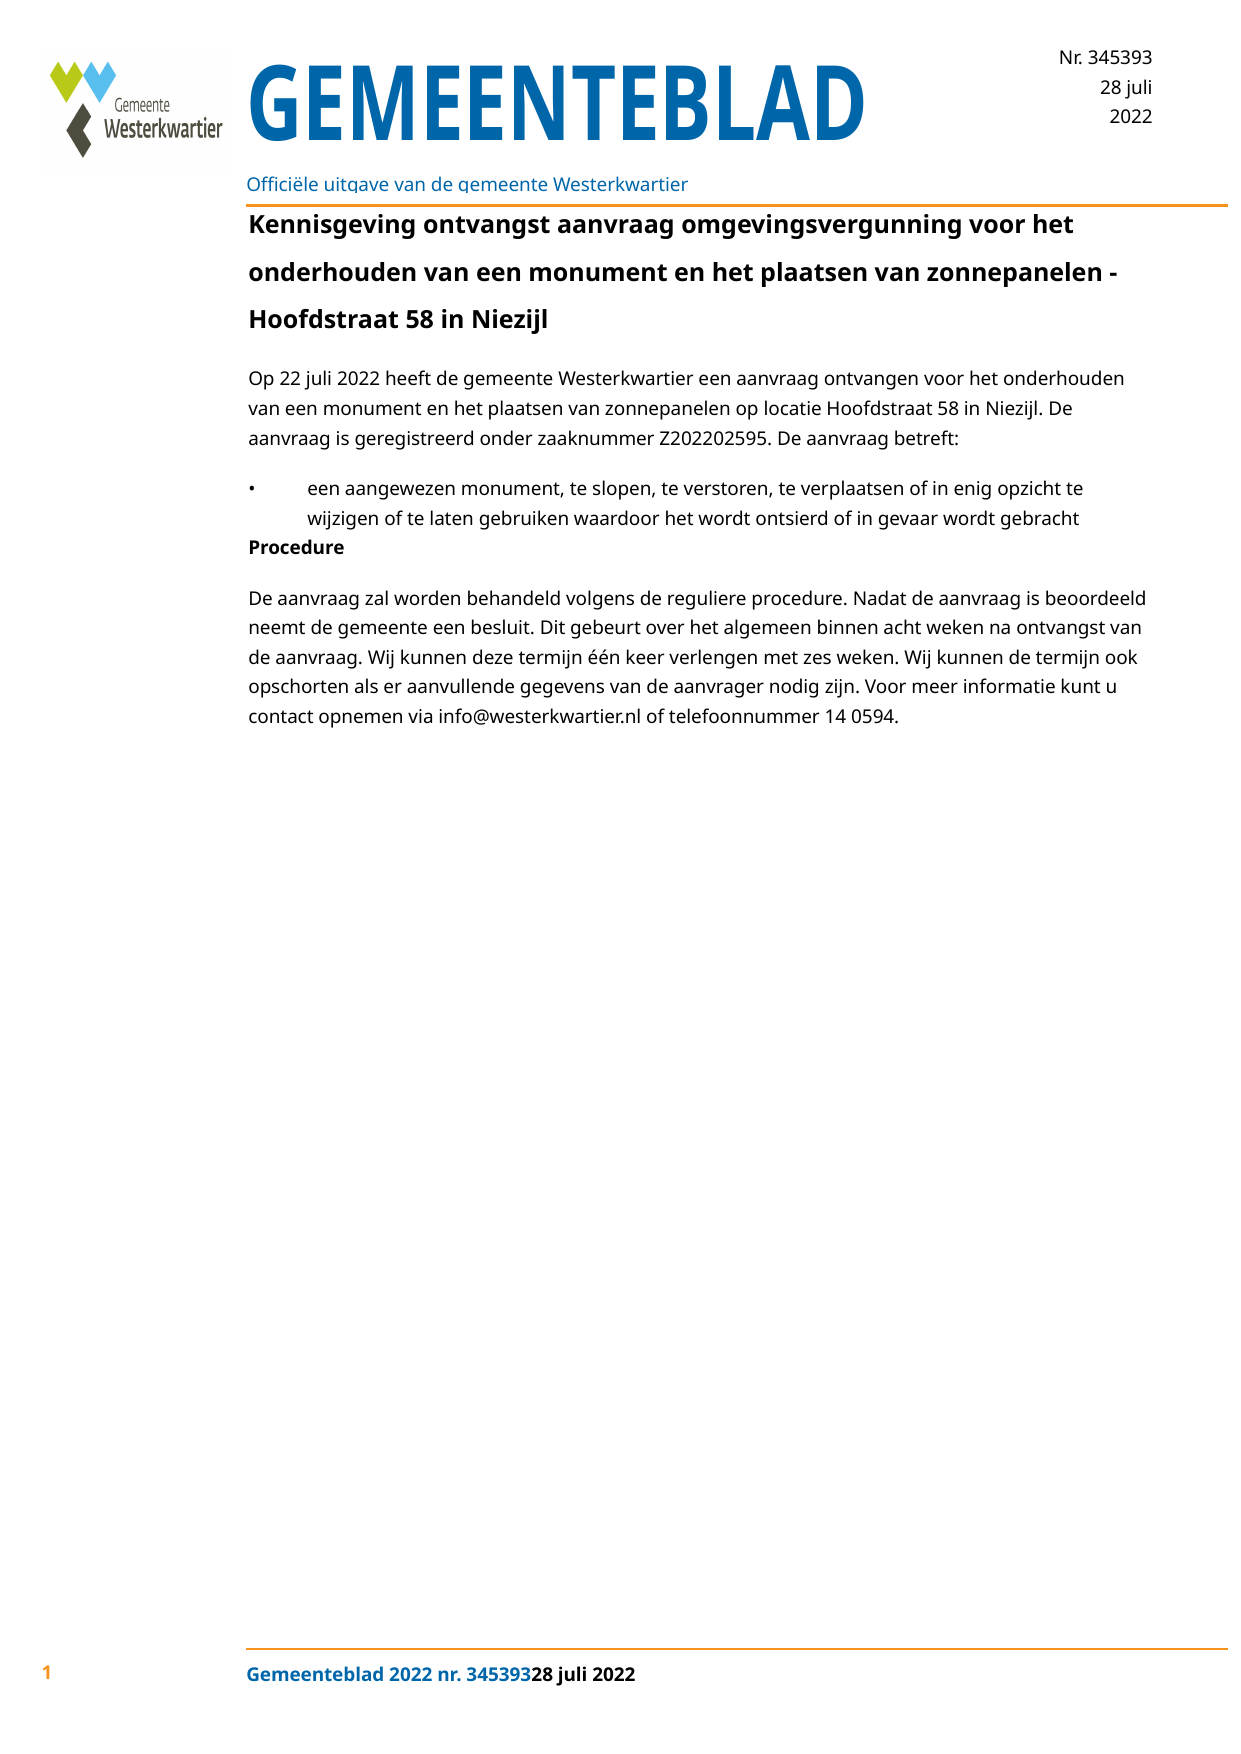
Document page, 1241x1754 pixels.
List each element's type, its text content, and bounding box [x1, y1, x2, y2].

text Op 22 juli 2022 heeft de gemeente Westerkwartier een aanvraag ontvangen voor het onderhouden van een monument en het plaatsen van zonnepanelen op locatie Hoofdstraat 58 in Niezijl. De aanvraag is geregistreerd onder zaaknummer Z202202595. De aanvraag betreft: [248, 366, 1152, 450]
list een aangewezen monument, te slopen, te verstoren, te verplaatsen of in enig opzicht te wijzigen of te laten gebruiken waardoor het wordt ontsierd of in gevaar wordt gebracht [248, 475, 1152, 530]
text De aanvraag zal worden behandeld volgens de reguliere procedure. Nadat de aanvraag is beoordeeld neemt de gemeente een besluit. Dit gebeurt over het algemeen binnen acht weken na ontvangst van de aanvraag. Wij kunnen deze termijn één keer verlengen met zes weken. Wij kunnen de termijn ook opschorten als er aanvullende gegevens van de aanvrager nodig zijn. Voor meer informatie kunt u contact opnemen via info@westerkwartier.nl of telefoonnummer 14 0594. [248, 585, 1152, 729]
picture [41, 47, 231, 172]
text Procedure [248, 534, 1152, 560]
text Kennisgeving ontvangst aanvraag omgevingsvergunning voor het onderhouden van een monument en het plaatsen van zonnepanelen - Hoofdstraat 58 in Niezijl [248, 207, 1152, 336]
